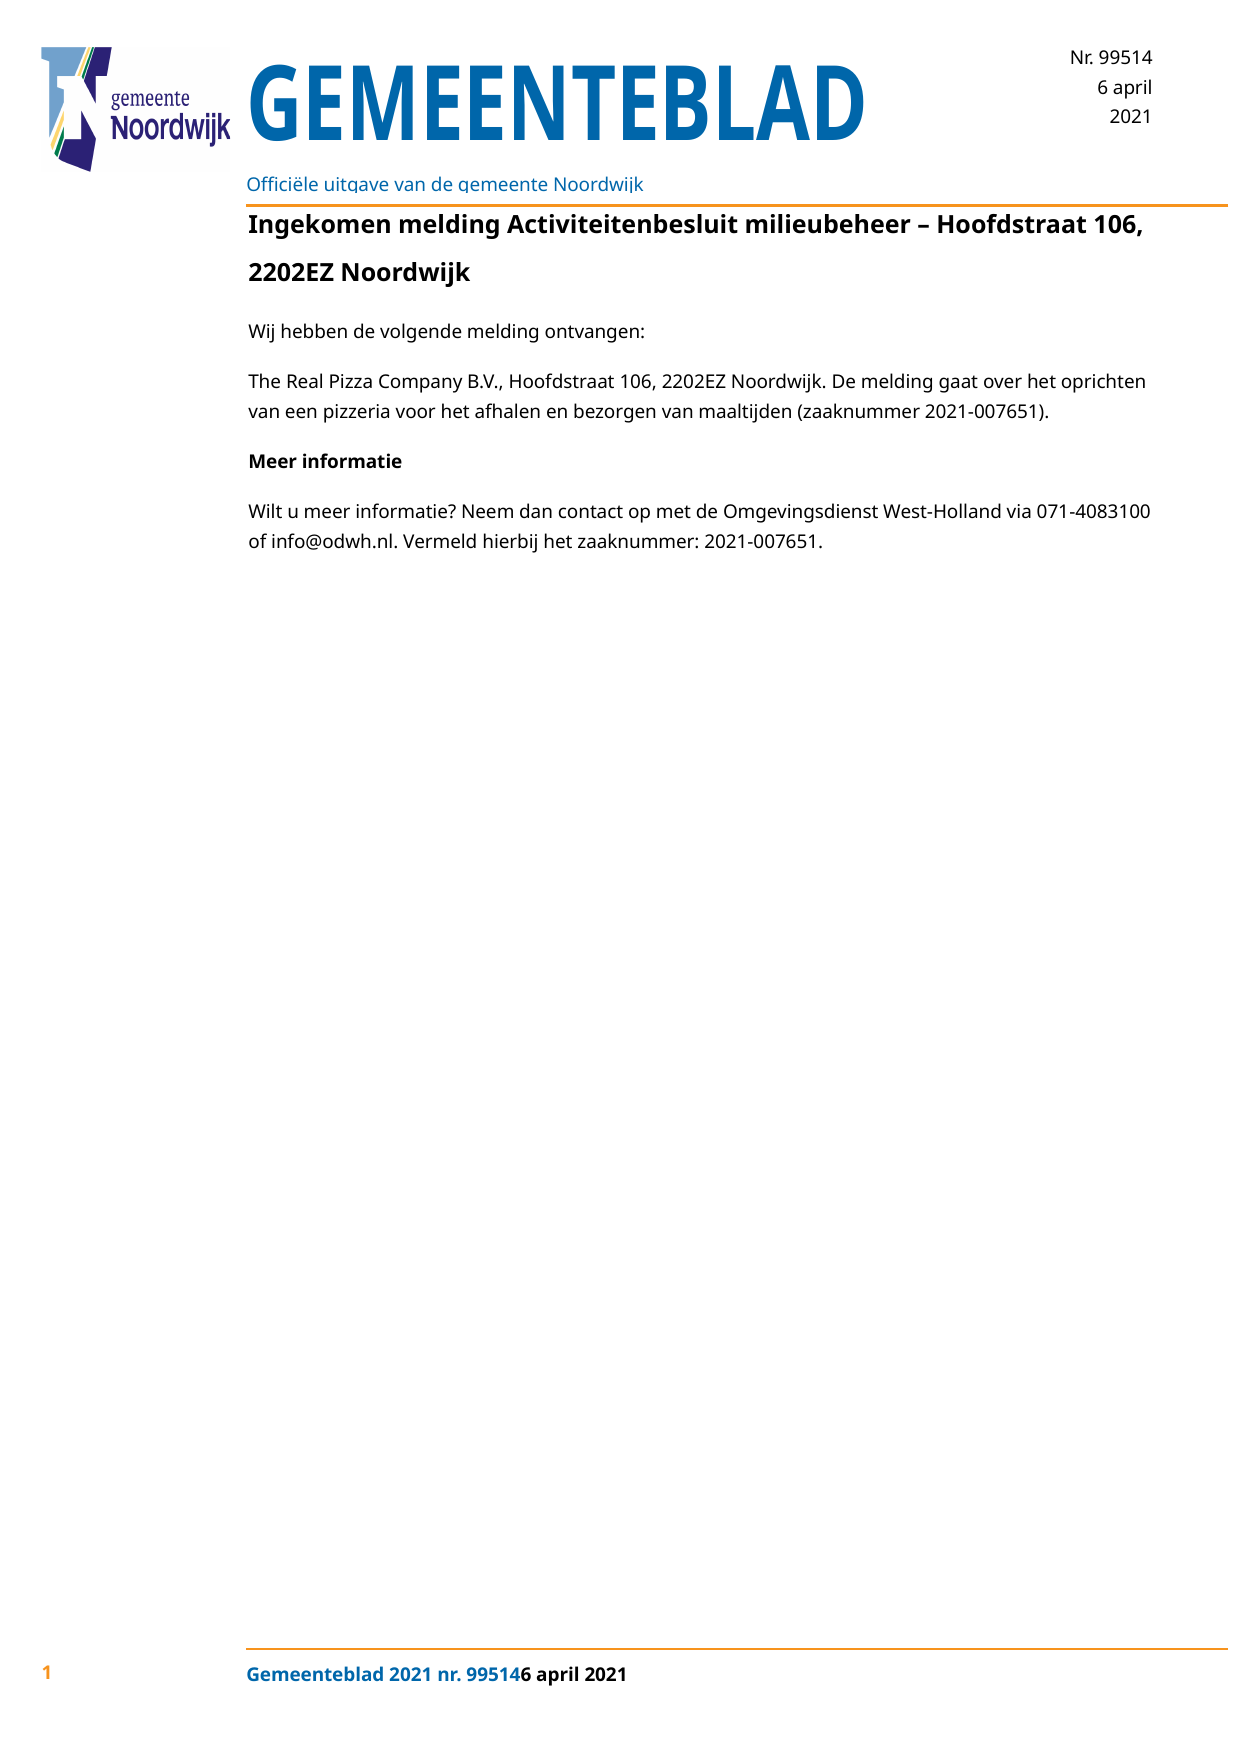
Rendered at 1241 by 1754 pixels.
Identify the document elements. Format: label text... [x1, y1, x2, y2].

text Meer informatie [248, 448, 1152, 474]
text Wilt u meer informatie? Neem dan contact op met de Omgevingsdienst West-Holland via 071‑4083100 of info@odwh.nl. Vermeld hierbij het zaaknummer: 2021-007651. [248, 499, 1152, 554]
text Ingekomen melding Activiteitenbesluit milieubeheer – Hoofdstraat 106, 2202EZ Noordwijk [248, 207, 1152, 288]
text Wij hebben de volgende melding ontvangen: [248, 318, 1152, 344]
text The Real Pizza Company B.V., Hoofdstraat 106, 2202EZ Noordwijk. De melding gaat over het oprichten van een pizzeria voor het afhalen en bezorgen van maaltijden (zaaknummer 2021-007651). [248, 368, 1152, 424]
picture [41, 47, 231, 172]
